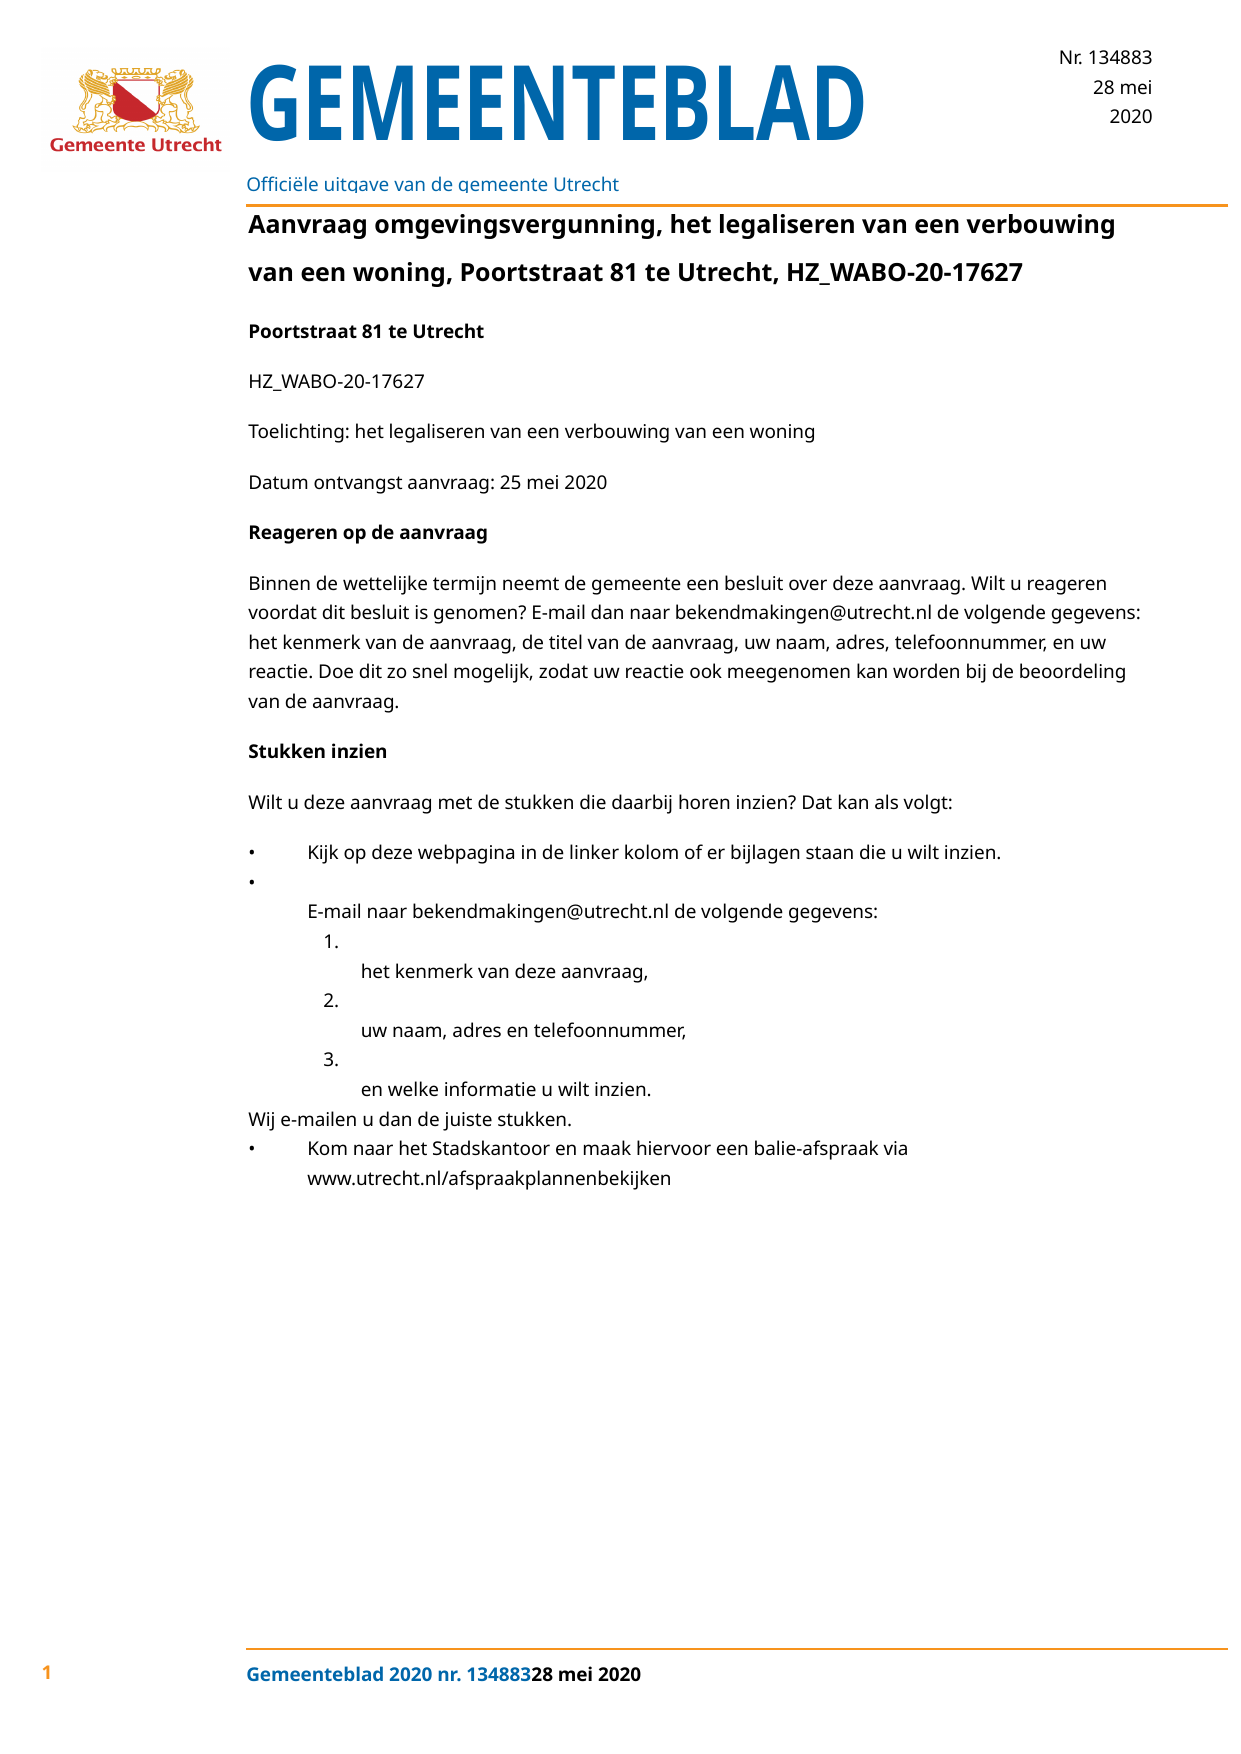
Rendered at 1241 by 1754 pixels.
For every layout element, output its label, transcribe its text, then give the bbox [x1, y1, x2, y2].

text HZ_WABO-20-17627 [248, 368, 1152, 394]
text Binnen de wettelijke termijn neemt de gemeente een besluit over deze aanvraag. Wilt u reageren voordat dit besluit is genomen? E-mail dan naar bekendmakingen@utrecht.nl de volgende gegevens: het kenmerk van de aanvraag, de titel van de aanvraag, uw naam, adres, telefoonnummer, en uw reactie. Doe dit zo snel mogelijk, zodat uw reactie ook meegenomen kan worden bij de beoordeling van de aanvraag. [248, 570, 1152, 714]
picture [41, 47, 231, 172]
list Kijk op deze webpagina in de linker kolom of er bijlagen staan die u wilt inzien. [248, 839, 1152, 865]
text Datum ontvangst aanvraag: 25 mei 2020 [248, 469, 1152, 495]
text Wilt u deze aanvraag met de stukken die daarbij horen inzien? Dat kan als volgt: [248, 789, 1152, 815]
text Toelichting: het legaliseren van een verbouwing van een woning [248, 419, 1152, 444]
text Stukken inzien [248, 739, 1152, 764]
text Poortstraat 81 te Utrecht [248, 318, 1152, 344]
list uw naam, adres en telefoonnummer, [323, 1017, 1152, 1043]
list E-mail naar bekendmakingen@utrecht.nl de volgende gegevens: [248, 899, 1152, 924]
text Wij e-mailen u dan de juiste stukken. [248, 1106, 1152, 1132]
list en welke informatie u wilt inzien. [323, 1076, 1152, 1102]
list het kenmerk van deze aanvraag, [323, 958, 1152, 984]
list Kom naar het Stadskantoor en maak hiervoor een balie-afspraak via www.utrecht.nl/afspraakplannenbekijken [248, 1135, 1152, 1191]
text Aanvraag omgevingsvergunning, het legaliseren van een verbouwing van een woning, Poortstraat 81 te Utrecht, HZ_WABO-20-17627 [248, 207, 1152, 288]
text Reageren op de aanvraag [248, 519, 1152, 545]
